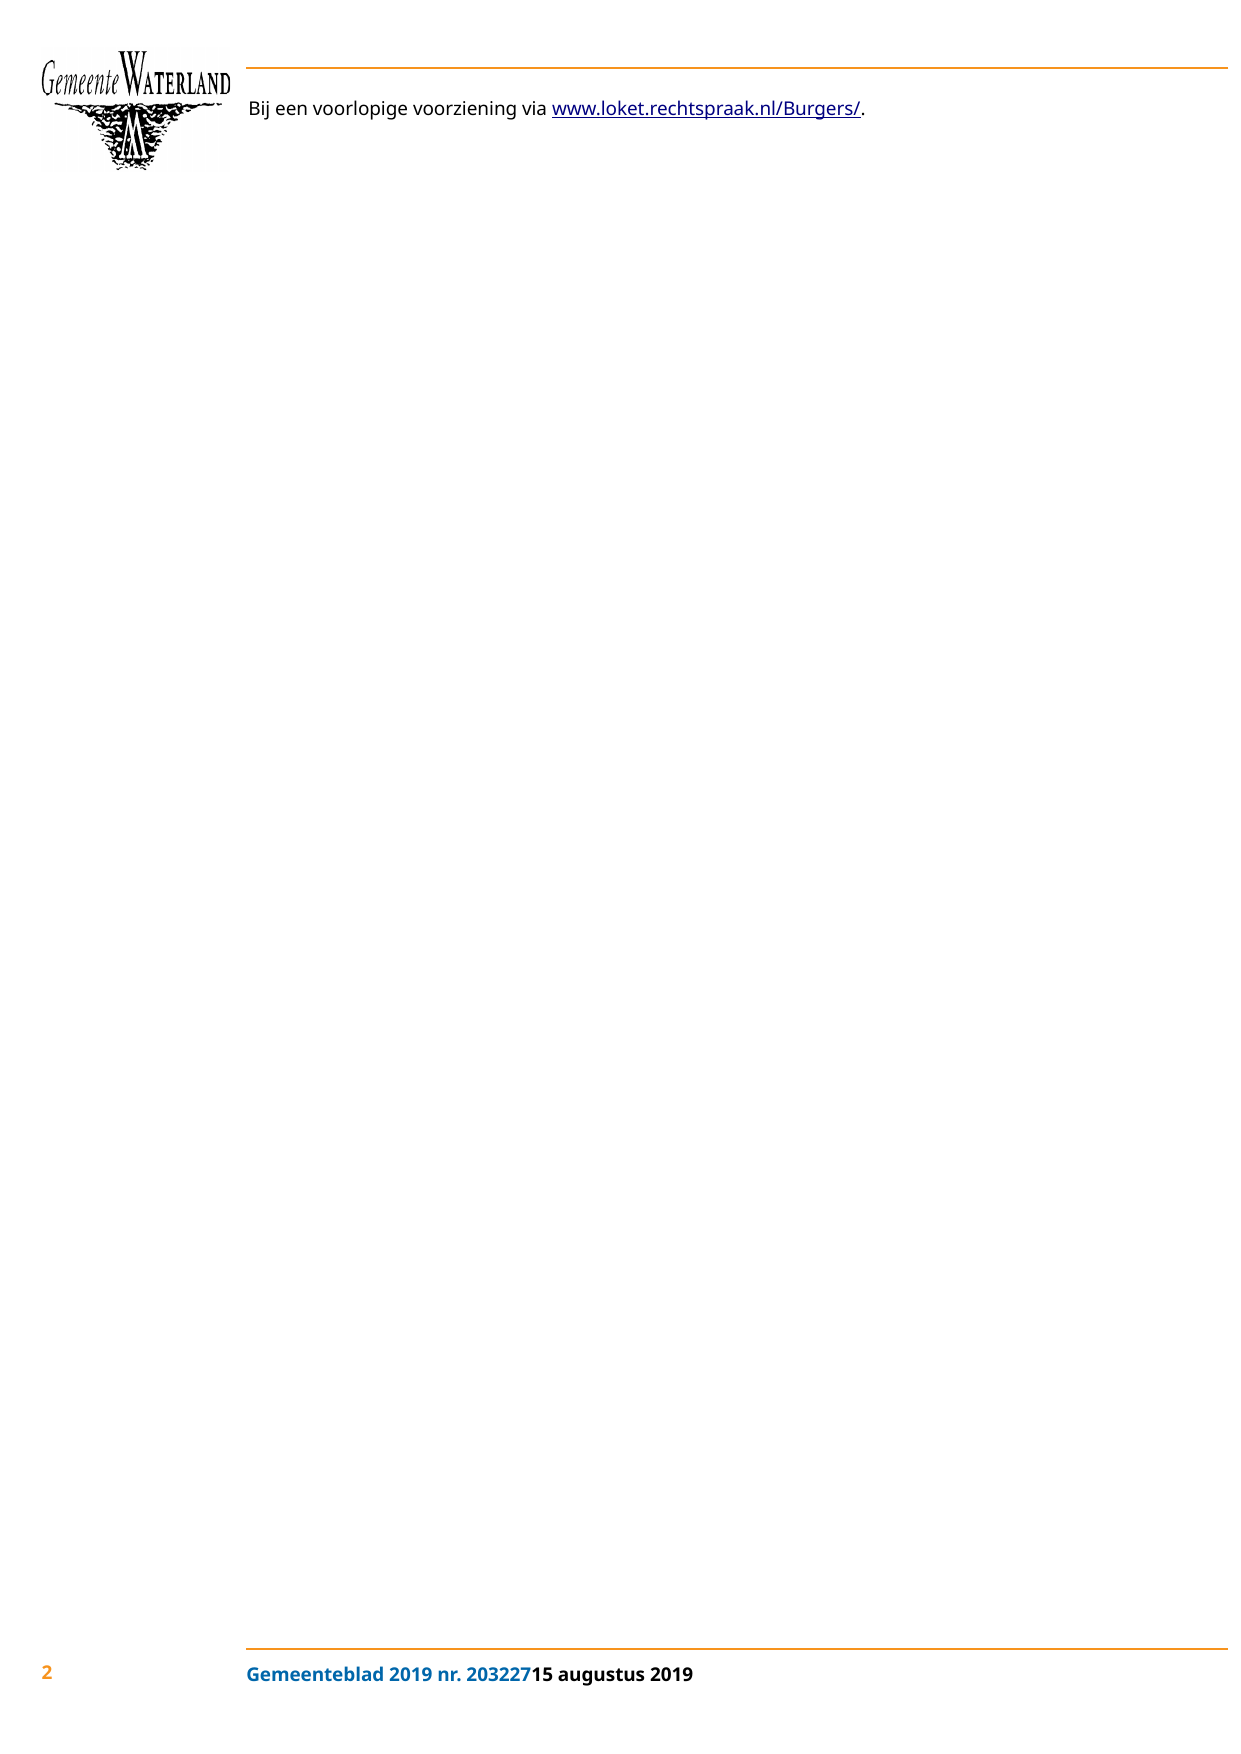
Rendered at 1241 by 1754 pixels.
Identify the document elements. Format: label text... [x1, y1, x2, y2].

text Bij een voorlopige voorziening via www.loket.rechtspraak.nl/Burgers/. [248, 95, 1152, 121]
picture [41, 47, 231, 172]
